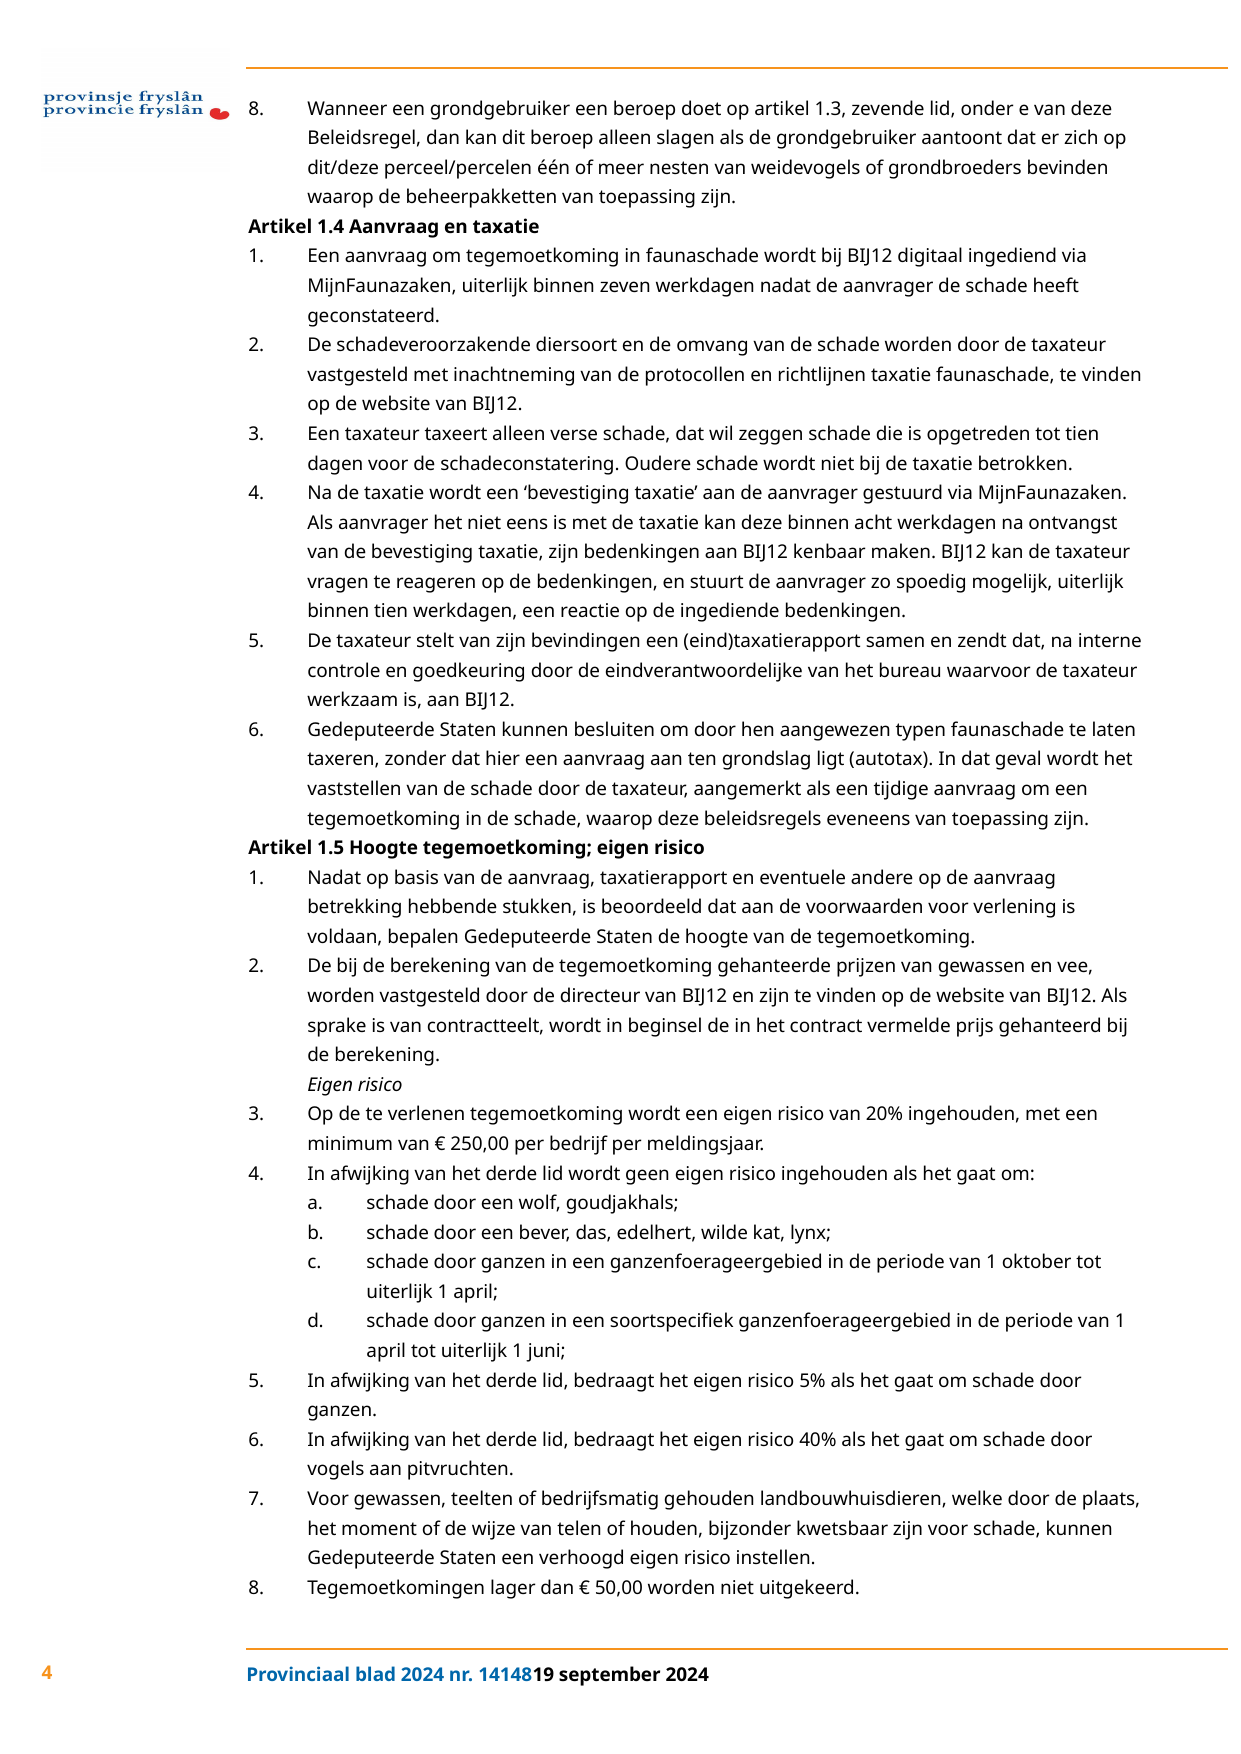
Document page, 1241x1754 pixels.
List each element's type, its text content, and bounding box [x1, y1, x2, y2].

list Nadat op basis van de aanvraag, taxatierapport en eventuele andere op de aanvraag betrekking hebbende stukken, is beoordeeld dat aan de voorwaarden voor verlening is voldaan, bepalen Gedeputeerde Staten de hoogte van de tegemoetkoming. [248, 864, 1152, 949]
list Een taxateur taxeert alleen verse schade, dat wil zeggen schade die is opgetreden tot tien dagen voor de schadeconstatering. Oudere schade wordt niet bij de taxatie betrokken. [248, 420, 1152, 476]
list Gedeputeerde Staten kunnen besluiten om door hen aangewezen typen faunaschade te laten taxeren, zonder dat hier een aanvraag aan ten grondslag ligt (autotax). In dat geval wordt het vaststellen van de schade door de taxateur, aangemerkt als een tijdige aanvraag om een tegemoetkoming in de schade, waarop deze beleidsregels eveneens van toepassing zijn. [248, 716, 1152, 831]
list In afwijking van het derde lid, bedraagt het eigen risico 5% als het gaat om schade door ganzen. [248, 1367, 1152, 1422]
list In afwijking van het derde lid wordt geen eigen risico ingehouden als het gaat om: [248, 1160, 1152, 1186]
list Een aanvraag om tegemoetkoming in faunaschade wordt bij BIJ12 digitaal ingediend via MijnFaunazaken, uiterlijk binnen zeven werkdagen nadat de aanvrager de schade heeft geconstateerd. [248, 243, 1152, 328]
list Voor gewassen, teelten of bedrijfsmatig gehouden landbouwhuisdieren, welke door de plaats, het moment of de wijze van telen of houden, bijzonder kwetsbaar zijn voor schade, kunnen Gedeputeerde Staten een verhoogd eigen risico instellen. [248, 1485, 1152, 1570]
list De bij de berekening van de tegemoetkoming gehanteerde prijzen van gewassen en vee, worden vastgesteld door de directeur van BIJ12 en zijn te vinden op de website van BIJ12. Als sprake is van contractteelt, wordt in beginsel de in het contract vermelde prijs gehanteerd bij de berekening. [248, 953, 1152, 1067]
list De taxateur stelt van zijn bevindingen een (eind)taxatierapport samen en zendt dat, na interne controle en goedkeuring door de eindverantwoordelijke van het bureau waarvoor de taxateur werkzaam is, aan BIJ12. [248, 627, 1152, 712]
list schade door een bever, das, edelhert, wilde kat, lynx; [307, 1219, 1152, 1245]
picture [41, 47, 231, 172]
text Artikel 1.4 Aanvraag en taxatie [248, 213, 1152, 239]
list Tegemoetkomingen lager dan € 50,00 worden niet uitgekeerd. [248, 1574, 1152, 1600]
list De schadeveroorzakende diersoort en de omvang van de schade worden door de taxateur vastgesteld met inachtneming van de protocollen en richtlijnen taxatie faunaschade, te vinden op de website van BIJ12. [248, 331, 1152, 416]
list Op de te verlenen tegemoetkoming wordt een eigen risico van 20% ingehouden, met een minimum van € 250,00 per bedrijf per meldingsjaar. [248, 1101, 1152, 1156]
list schade door ganzen in een soortspecifiek ganzenfoerageergebied in de periode van 1 april tot uiterlijk 1 juni; [307, 1308, 1152, 1363]
list schade door ganzen in een ganzenfoerageergebied in de periode van 1 oktober tot uiterlijk 1 april; [307, 1248, 1152, 1304]
list Na de taxatie wordt een ‘bevestiging taxatie’ aan de aanvrager gestuurd via MijnFaunazaken. Als aanvrager het niet eens is met de taxatie kan deze binnen acht werkdagen na ontvangst van de bevestiging taxatie, zijn bedenkingen aan BIJ12 kenbaar maken. BIJ12 kan de taxateur vragen te reageren op de bedenkingen, en stuurt de aanvrager zo spoedig mogelijk, uiterlijk binnen tien werkdagen, een reactie op de ingediende bedenkingen. [248, 479, 1152, 623]
list Eigen risico [248, 1071, 1152, 1097]
text Artikel 1.5 Hoogte tegemoetkoming; eigen risico [248, 834, 1152, 860]
list Wanneer een grondgebruiker een beroep doet op artikel 1.3, zevende lid, onder e van deze Beleidsregel, dan kan dit beroep alleen slagen als de grondgebruiker aantoont dat er zich op dit/deze perceel/percelen één of meer nesten van weidevogels of grondbroeders bevinden waarop de beheerpakketten van toepassing zijn. [248, 95, 1152, 209]
list schade door een wolf, goudjakhals; [307, 1189, 1152, 1215]
list In afwijking van het derde lid, bedraagt het eigen risico 40% als het gaat om schade door vogels aan pitvruchten. [248, 1426, 1152, 1481]
